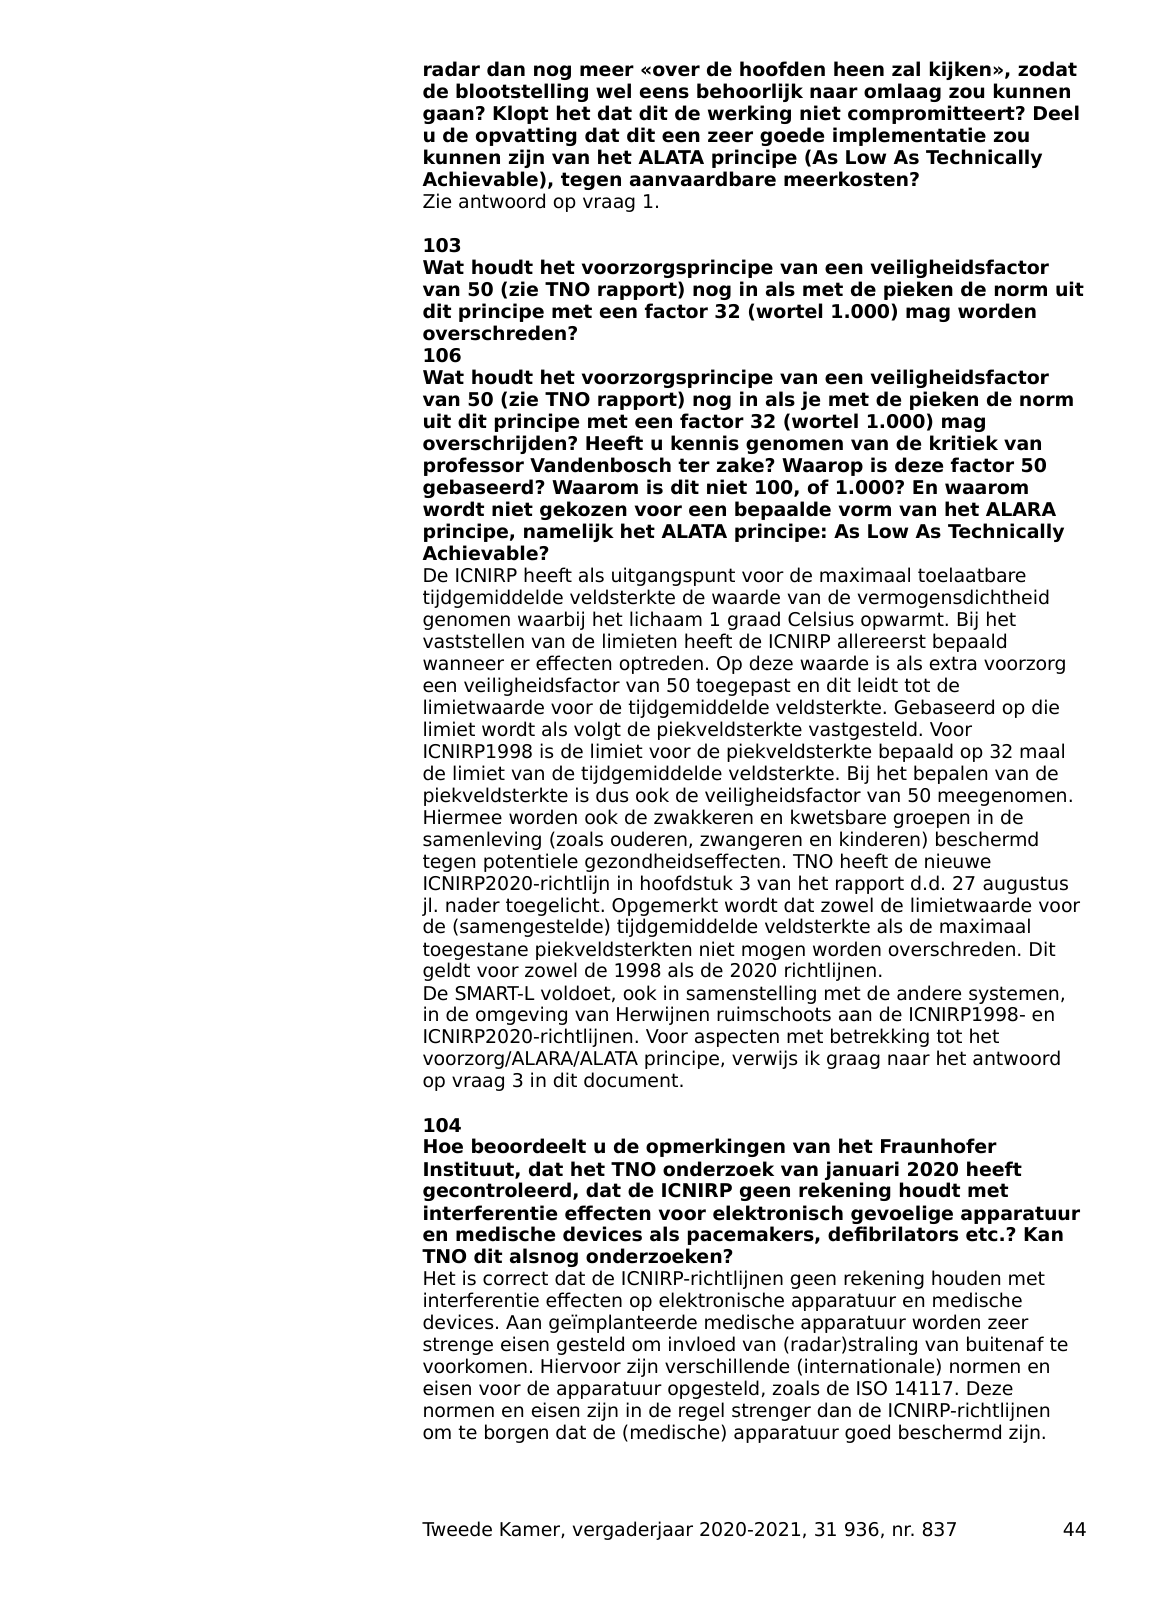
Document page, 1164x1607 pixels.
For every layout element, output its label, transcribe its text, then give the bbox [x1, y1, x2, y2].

text Wat houdt het voorzorgsprincipe van een veiligheidsfactor van 50 (zie TNO rapport) nog in als je met de pieken de norm uit dit principe met een factor 32 (wortel 1.000) mag overschrijden? Heeft u kennis genomen van de kritiek van professor Vandenbosch ter zake? Waarop is deze factor 50 gebaseerd? Waarom is dit niet 100, of 1.000? En waarom wordt niet gekozen voor een bepaalde vorm van het ALARA principe, namelijk het ALATA principe: As Low As Technically Achievable? [422, 367, 1087, 565]
text Het is correct dat de ICNIRP-richtlijnen geen rekening houden met interferentie effecten op elektronische apparatuur en medische devices. Aan geïmplanteerde medische apparatuur worden zeer strenge eisen gesteld om invloed van (radar)straling van buitenaf te voorkomen. Hiervoor zijn verschillende (internationale) normen en eisen voor de apparatuur opgesteld, zoals de ISO 14117. Deze normen en eisen zijn in de regel strenger dan de ICNIRP-richtlijnen om te borgen dat de (medische) apparatuur goed beschermd zijn. [422, 1268, 1087, 1444]
text De SMART-L voldoet, ook in samenstelling met de andere systemen, in de omgeving van Herwijnen ruimschoots aan de ICNIRP1998- en ICNIRP2020-richtlijnen. Voor aspecten met betrekking tot het voorzorg/ALARA/ALATA principe, verwijs ik graag naar het antwoord op vraag 3 in dit document. [422, 982, 1087, 1092]
text 103 [422, 235, 1087, 257]
text 104 [422, 1114, 1087, 1136]
text Wat houdt het voorzorgsprincipe van een veiligheidsfactor van 50 (zie TNO rapport) nog in als met de pieken de norm uit dit principe met een factor 32 (wortel 1.000) mag worden overschreden? [422, 257, 1087, 345]
text Hoe beoordeelt u de opmerkingen van het Fraunhofer Instituut, dat het TNO onderzoek van januari 2020 heeft gecontroleerd, dat de ICNIRP geen rekening houdt met interferentie effecten voor elektronisch gevoelige apparatuur en medische devices als pacemakers, defibrilators etc.? Kan TNO dit alsnog onderzoeken? [422, 1136, 1087, 1268]
text 106 [422, 345, 1087, 367]
text De ICNIRP heeft als uitgangspunt voor de maximaal toelaatbare tijdgemiddelde veldsterkte de waarde van de vermogensdichtheid genomen waarbij het lichaam 1 graad Celsius opwarmt. Bij het vaststellen van de limieten heeft de ICNIRP allereerst bepaald wanneer er effecten optreden. Op deze waarde is als extra voorzorg een veiligheidsfactor van 50 toegepast en dit leidt tot de limietwaarde voor de tijdgemiddelde veldsterkte. Gebaseerd op die limiet wordt als volgt de piekveldsterkte vastgesteld. Voor ICNIRP1998 is de limiet voor de piekveldsterkte bepaald op 32 maal de limiet van de tijdgemiddelde veldsterkte. Bij het bepalen van de piekveldsterkte is dus ook de veiligheidsfactor van 50 meegenomen. Hiermee worden ook de zwakkeren en kwetsbare groepen in de samenleving (zoals ouderen, zwangeren en kinderen) beschermd tegen potentiele gezondheidseffecten. TNO heeft de nieuwe ICNIRP2020-richtlijn in hoofdstuk 3 van het rapport d.d. 27 augustus jl. nader toegelicht. Opgemerkt wordt dat zowel de limietwaarde voor de (samengestelde) tijdgemiddelde veldsterkte als de maximaal toegestane piekveldsterkten niet mogen worden overschreden. Dit geldt voor zowel de 1998 als de 2020 richtlijnen. [422, 565, 1087, 982]
text Zie antwoord op vraag 1. [422, 191, 1087, 213]
text radar dan nog meer «over de hoofden heen zal kijken», zodat de blootstelling wel eens behoorlijk naar omlaag zou kunnen gaan? Klopt het dat dit de werking niet compromitteert? Deel u de opvatting dat dit een zeer goede implementatie zou kunnen zijn van het ALATA principe (As Low As Technically Achievable), tegen aanvaardbare meerkosten? [422, 59, 1087, 191]
